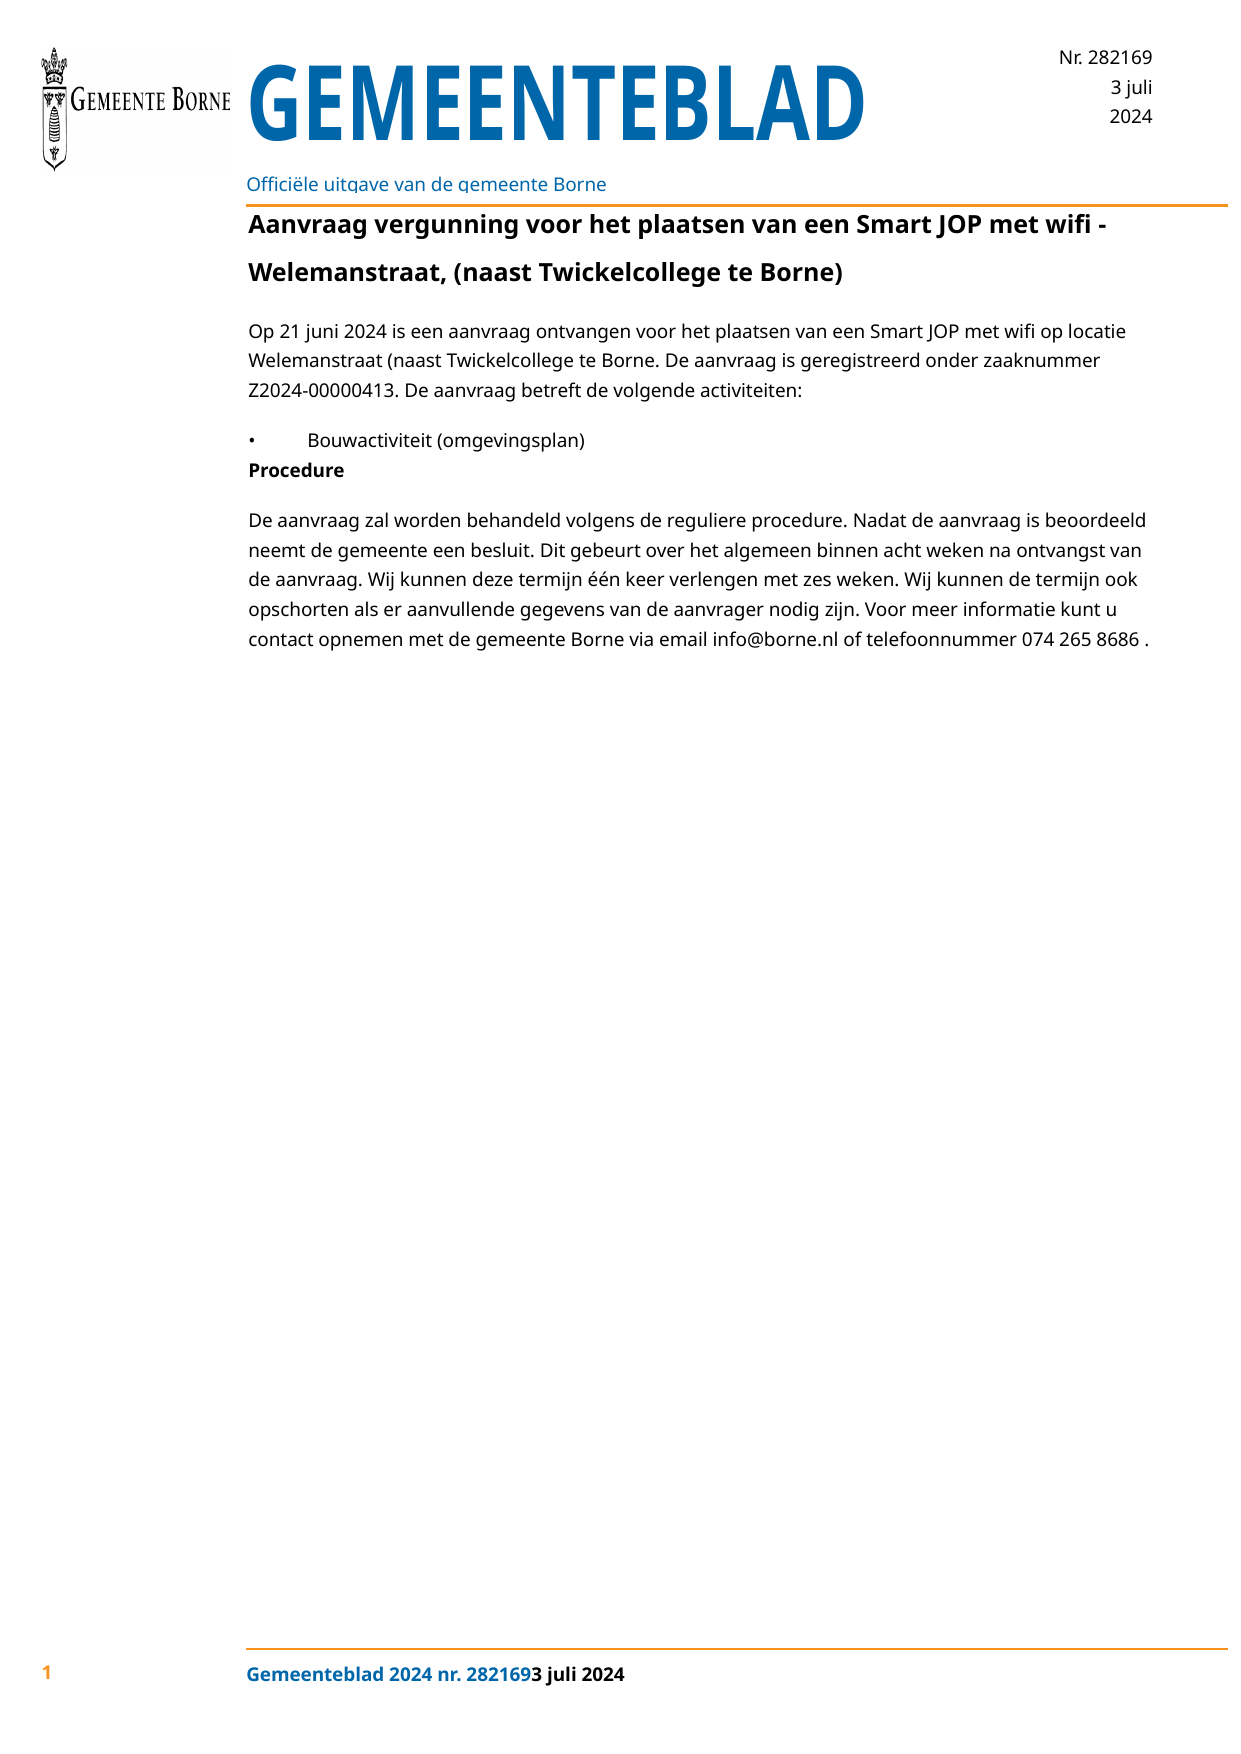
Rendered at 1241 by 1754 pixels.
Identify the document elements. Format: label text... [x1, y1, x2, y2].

text Aanvraag vergunning voor het plaatsen van een Smart JOP met wifi - Welemanstraat, (naast Twickelcollege te Borne) [248, 207, 1152, 288]
text De aanvraag zal worden behandeld volgens de reguliere procedure. Nadat de aanvraag is beoordeeld neemt de gemeente een besluit. Dit gebeurt over het algemeen binnen acht weken na ontvangst van de aanvraag. Wij kunnen deze termijn één keer verlengen met zes weken. Wij kunnen de termijn ook opschorten als er aanvullende gegevens van de aanvrager nodig zijn. Voor meer informatie kunt u contact opnemen met de gemeente Borne via email info@borne.nl of telefoonnummer 074 265 8686 . [248, 507, 1152, 652]
list Bouwactiviteit (omgevingsplan) [248, 427, 1152, 453]
text Procedure [248, 457, 1152, 483]
picture [41, 47, 231, 172]
text Op 21 juni 2024 is een aanvraag ontvangen voor het plaatsen van een Smart JOP met wifi op locatie Welemanstraat (naast Twickelcollege te Borne. De aanvraag is geregistreerd onder zaaknummer Z2024-00000413. De aanvraag betreft de volgende activiteiten: [248, 318, 1152, 403]
